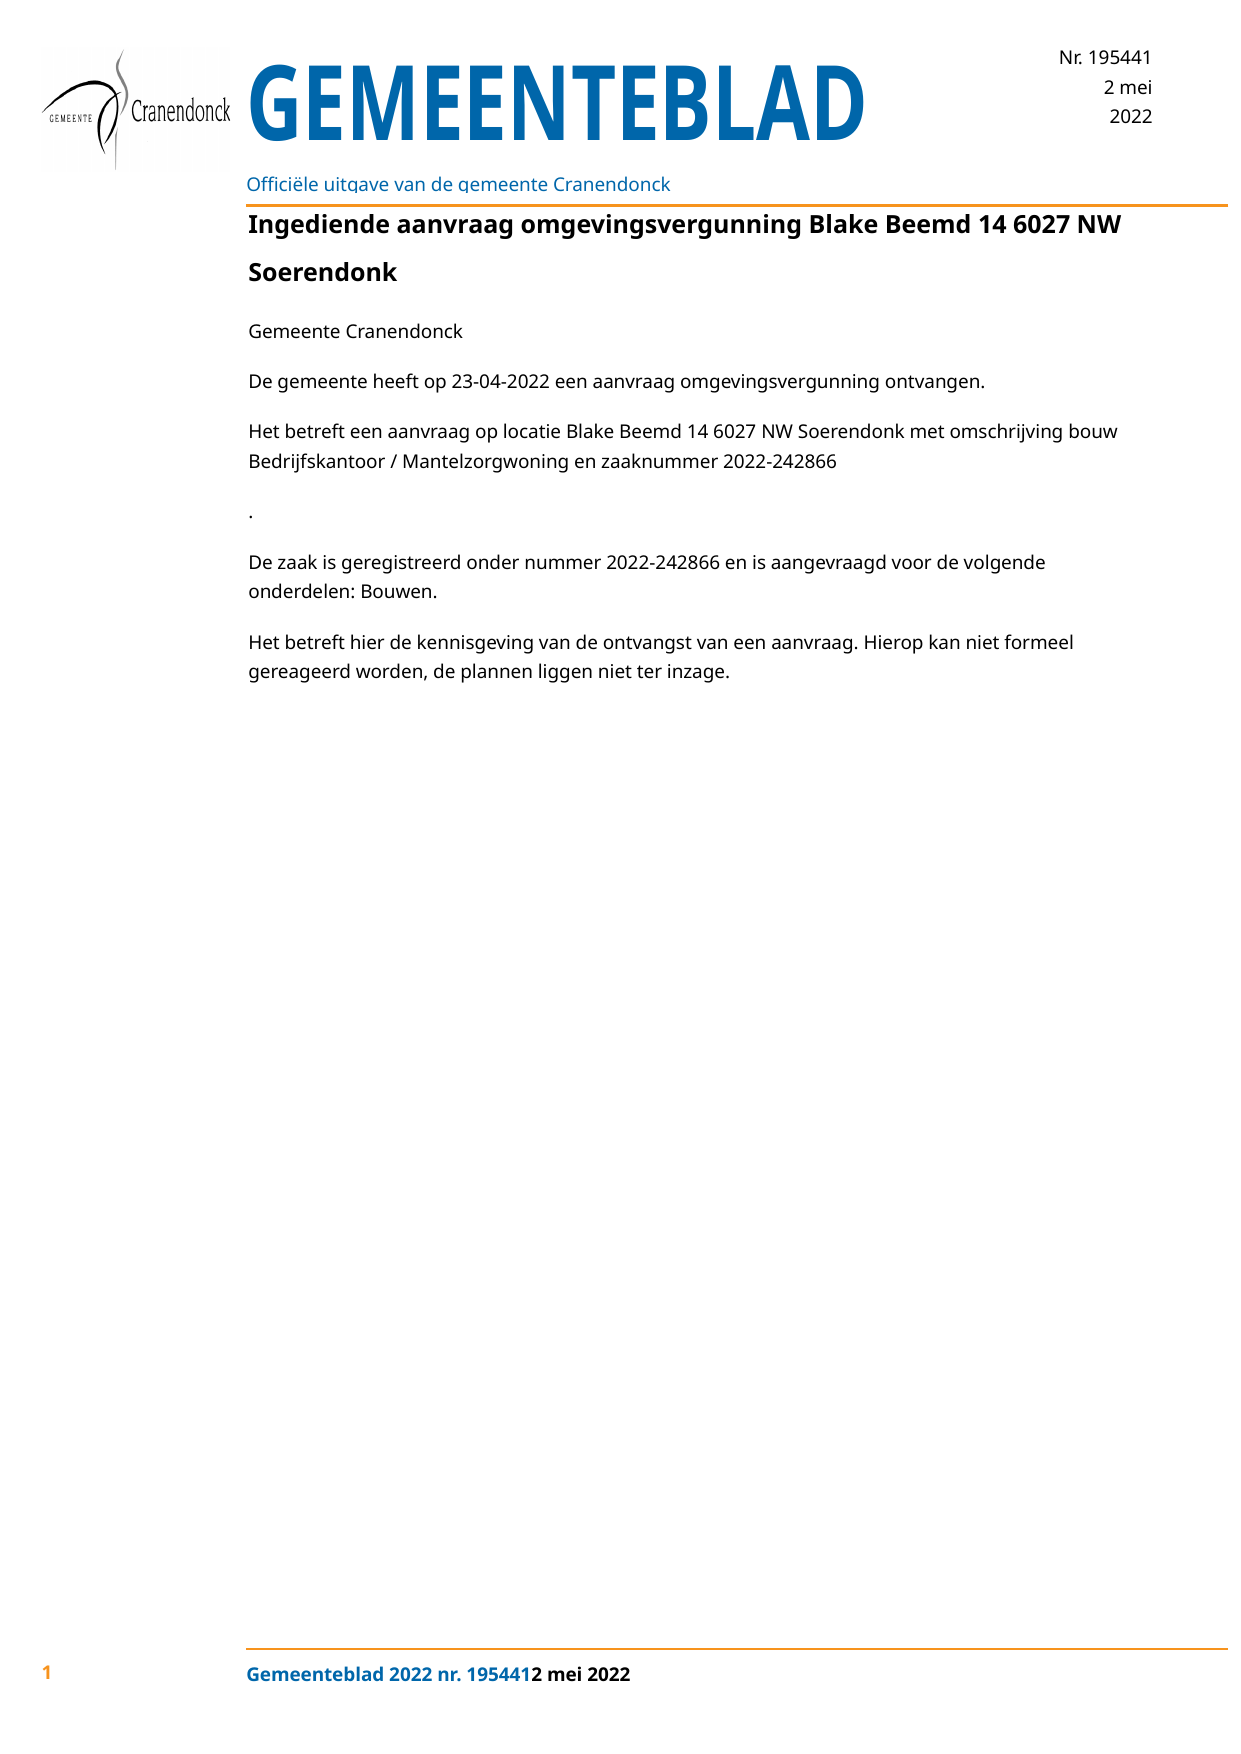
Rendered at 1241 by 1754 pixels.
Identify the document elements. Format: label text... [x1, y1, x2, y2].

picture [41, 47, 231, 172]
text Het betreft een aanvraag op locatie Blake Beemd 14 6027 NW Soerendonk met omschrijving bouw Bedrijfskantoor / Mantelzorgwoning en zaaknummer 2022-242866 [248, 419, 1152, 474]
text De zaak is geregistreerd onder nummer 2022-242866 en is aangevraagd voor de volgende onderdelen: Bouwen. [248, 549, 1152, 604]
text Het betreft hier de kennisgeving van de ontvangst van een aanvraag. Hierop kan niet formeel gereageerd worden, de plannen liggen niet ter inzage. [248, 629, 1152, 684]
text Ingediende aanvraag omgevingsvergunning Blake Beemd 14 6027 NW Soerendonk [248, 207, 1152, 288]
text Gemeente Cranendonck [248, 318, 1152, 344]
text . [248, 499, 1152, 524]
text De gemeente heeft op 23-04-2022 een aanvraag omgevingsvergunning ontvangen. [248, 368, 1152, 394]
